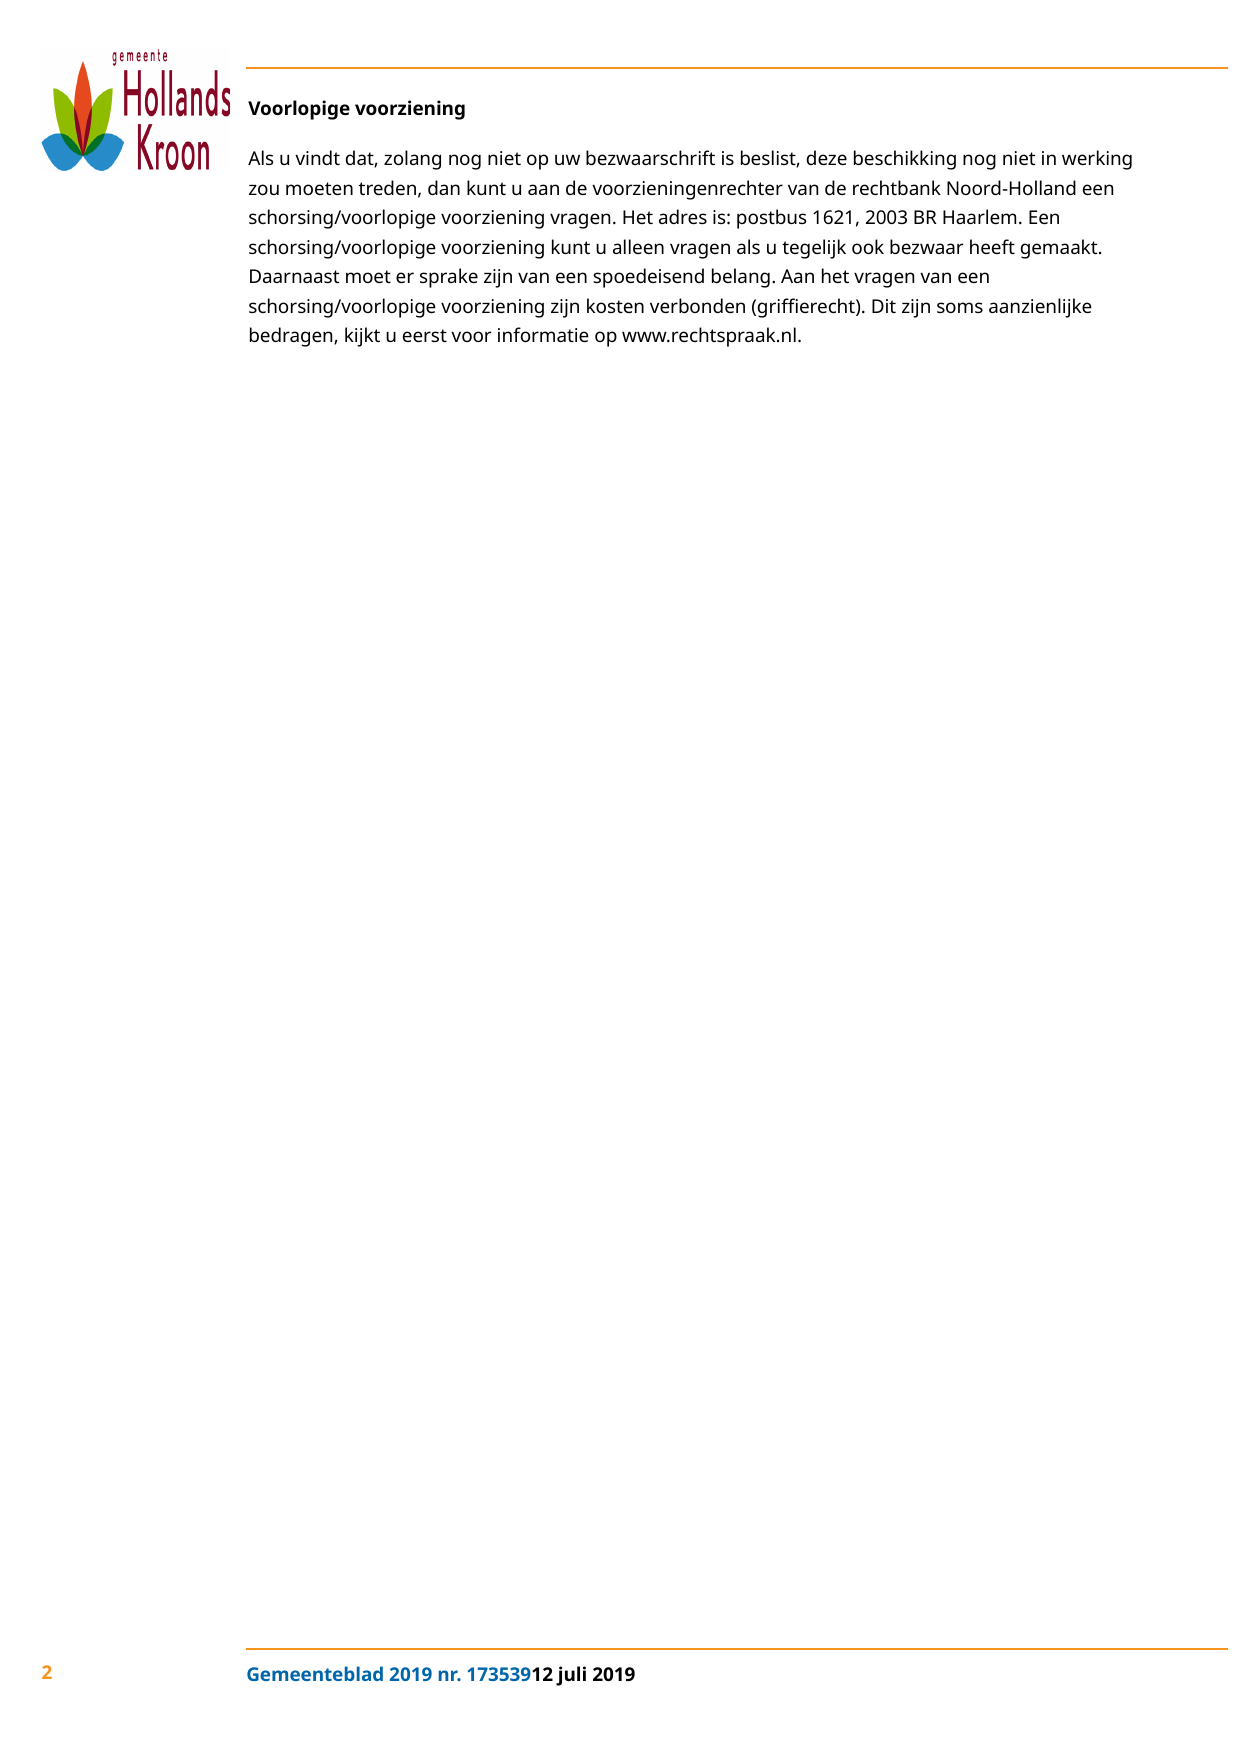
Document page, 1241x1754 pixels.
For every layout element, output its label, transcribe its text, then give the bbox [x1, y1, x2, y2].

text Voorlopige voorziening [248, 95, 1152, 121]
text Als u vindt dat, zolang nog niet op uw bezwaarschrift is beslist, deze beschikking nog niet in werking zou moeten treden, dan kunt u aan de voorzieningenrechter van de rechtbank Noord-Holland een schorsing/voorlopige voorziening vragen. Het adres is: postbus 1621, 2003 BR Haarlem. Een schorsing/voorlopige voorziening kunt u alleen vragen als u tegelijk ook bezwaar heeft gemaakt. Daarnaast moet er sprake zijn van een spoedeisend belang. Aan het vragen van een schorsing/voorlopige voorziening zijn kosten verbonden (griffierecht). Dit zijn soms aanzienlijke bedragen, kijkt u eerst voor informatie op www.rechtspraak.nl. [248, 145, 1152, 348]
picture [41, 47, 231, 172]
